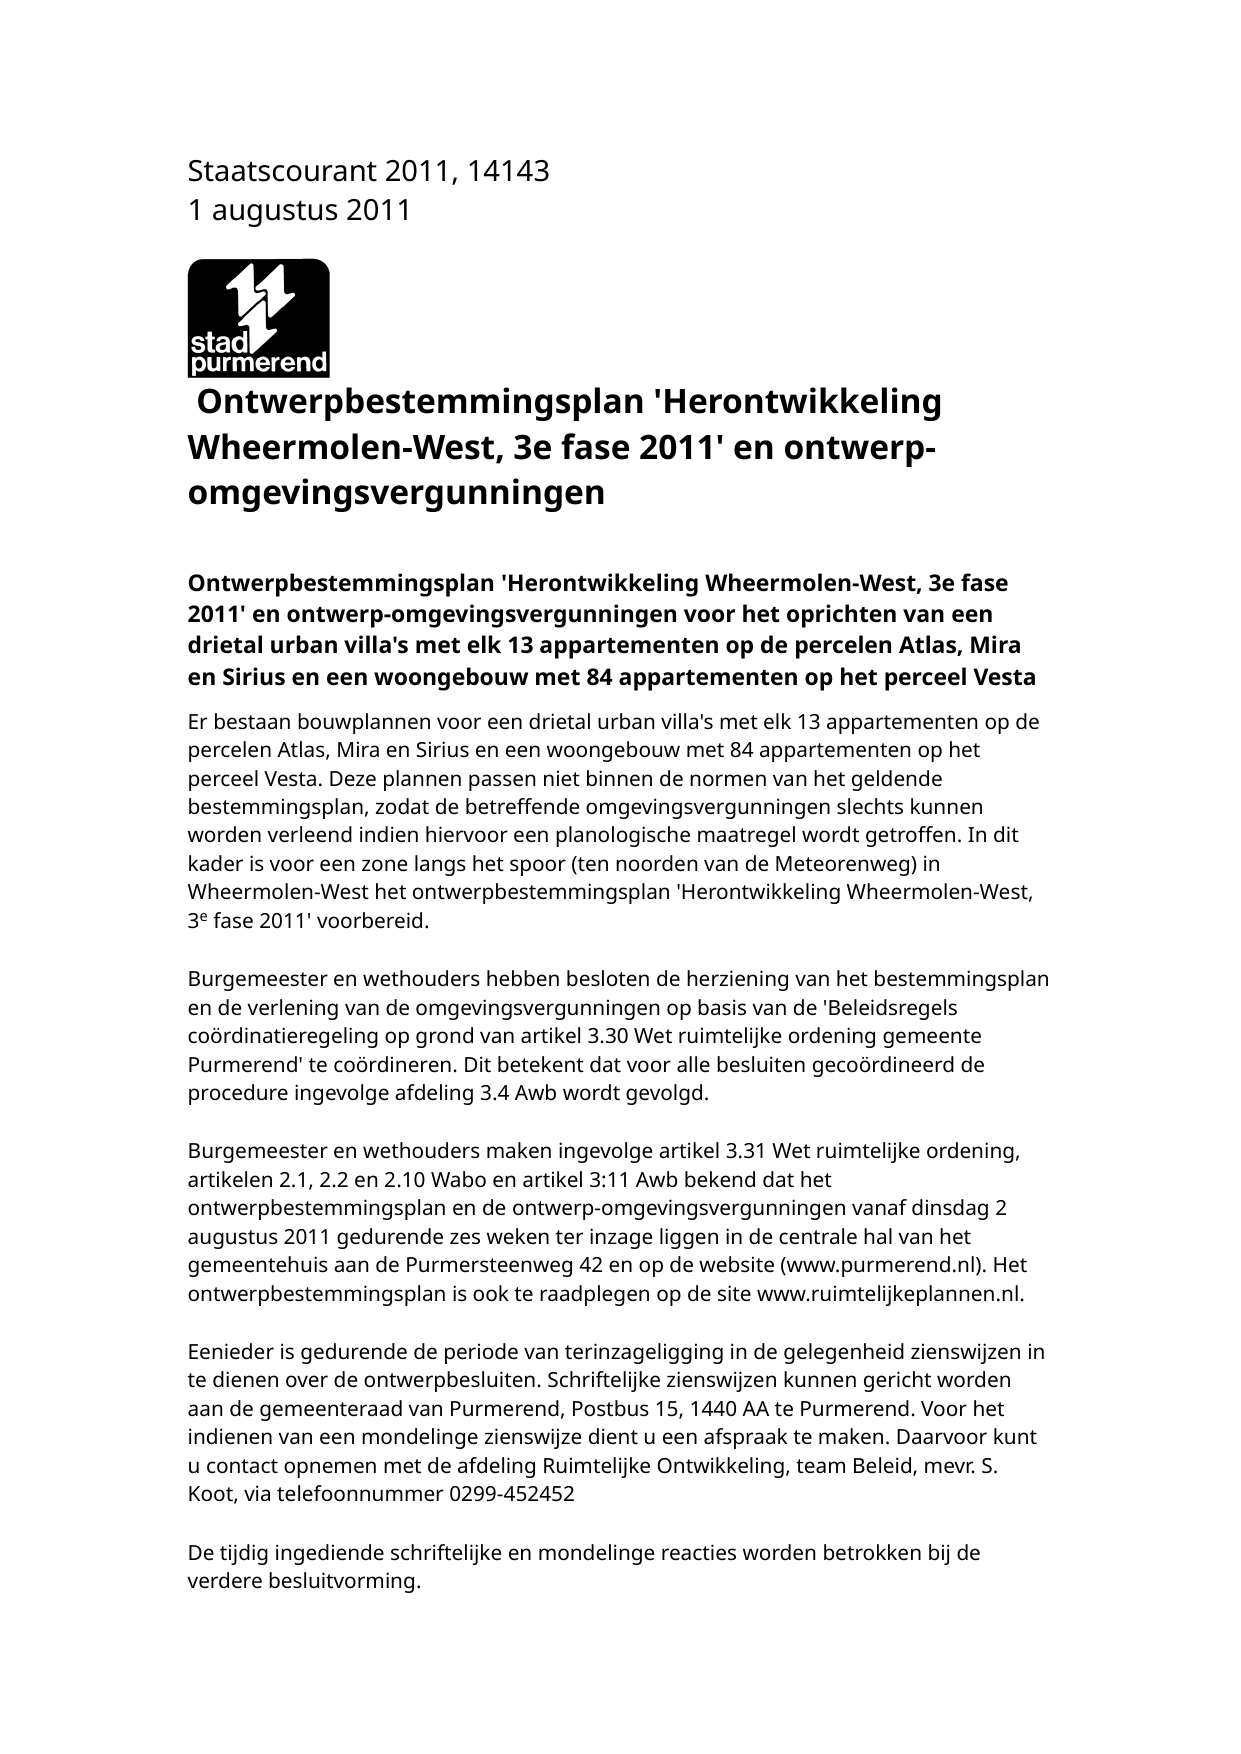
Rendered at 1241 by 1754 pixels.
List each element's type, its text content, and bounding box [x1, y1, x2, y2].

subtitle Ontwerpbestemmingsplan 'Herontwikkeling Wheermolen-West, 3e fase 2011' en ontwerp-omgevingsvergunningen [187, 271, 1053, 514]
text 1 augustus 2011 [187, 190, 1053, 229]
text Er bestaan bouwplannen voor een drietal urban villa's met elk 13 appartementen op de percelen Atlas, Mira en Sirius en een woongebouw met 84 appartementen op het perceel Vesta. Deze plannen passen niet binnen de normen van het geldende bestemmingsplan, zodat de betreffende omgevingsvergunningen slechts kunnen worden verleend indien hiervoor een planologische maatregel wordt getroffen. In dit kader is voor een zone langs het spoor (ten noorden van de Meteorenweg) in Wheermolen-West het ontwerpbestemmingsplan 'Herontwikkeling Wheermolen-West, 3e fase 2011' voorbereid. [187, 707, 1053, 934]
text Staatscourant 2011, 14143 [187, 150, 1053, 190]
picture [187, 258, 330, 378]
text Burgemeester en wethouders hebben besloten de herziening van het bestemmingsplan en de verlening van de omgevingsvergunningen op basis van de 'Beleidsregels coördinatieregeling op grond van artikel 3.30 Wet ruimtelijke ordening gemeente Purmerend' te coördineren. Dit betekent dat voor alle besluiten gecoördineerd de procedure ingevolge afdeling 3.4 Awb wordt gevolgd. [187, 964, 1053, 1107]
text Eenieder is gedurende de periode van terinzageligging in de gelegenheid zienswijzen in te dienen over de ontwerpbesluiten. Schriftelijke zienswijzen kunnen gericht worden aan de gemeenteraad van Purmerend, Postbus 15, 1440 AA te Purmerend. Voor het indienen van een mondelinge zienswijze dient u een afspraak te maken. Daarvoor kunt u contact opnemen met de afdeling Ruimtelijke Ontwikkeling, team Beleid, mevr. S. Koot, via telefoonnummer 0299-452452 [187, 1337, 1053, 1508]
text De tijdig ingediende schriftelijke en mondelinge reacties worden betrokken bij de verdere besluitvorming. [187, 1538, 1053, 1595]
subtitle Ontwerpbestemmingsplan 'Herontwikkeling Wheermolen-West, 3e fase 2011' en ontwerp-omgevingsvergunningen voor het oprichten van een drietal urban villa's met elk 13 appartementen op de percelen Atlas, Mira en Sirius en een woongebouw met 84 appartementen op het perceel Vesta [187, 567, 1053, 692]
text Burgemeester en wethouders maken ingevolge artikel 3.31 Wet ruimtelijke ordening, artikelen 2.1, 2.2 en 2.10 Wabo en artikel 3:11 Awb bekend dat het ontwerpbestemmingsplan en de ontwerp-omgevingsvergunningen vanaf dinsdag 2 augustus 2011 gedurende zes weken ter inzage liggen in de centrale hal van het gemeentehuis aan de Purmersteenweg 42 en op de website (www.purmerend.nl). Het ontwerpbestemmingsplan is ook te raadplegen op de site www.ruimtelijkeplannen.nl. [187, 1137, 1053, 1307]
